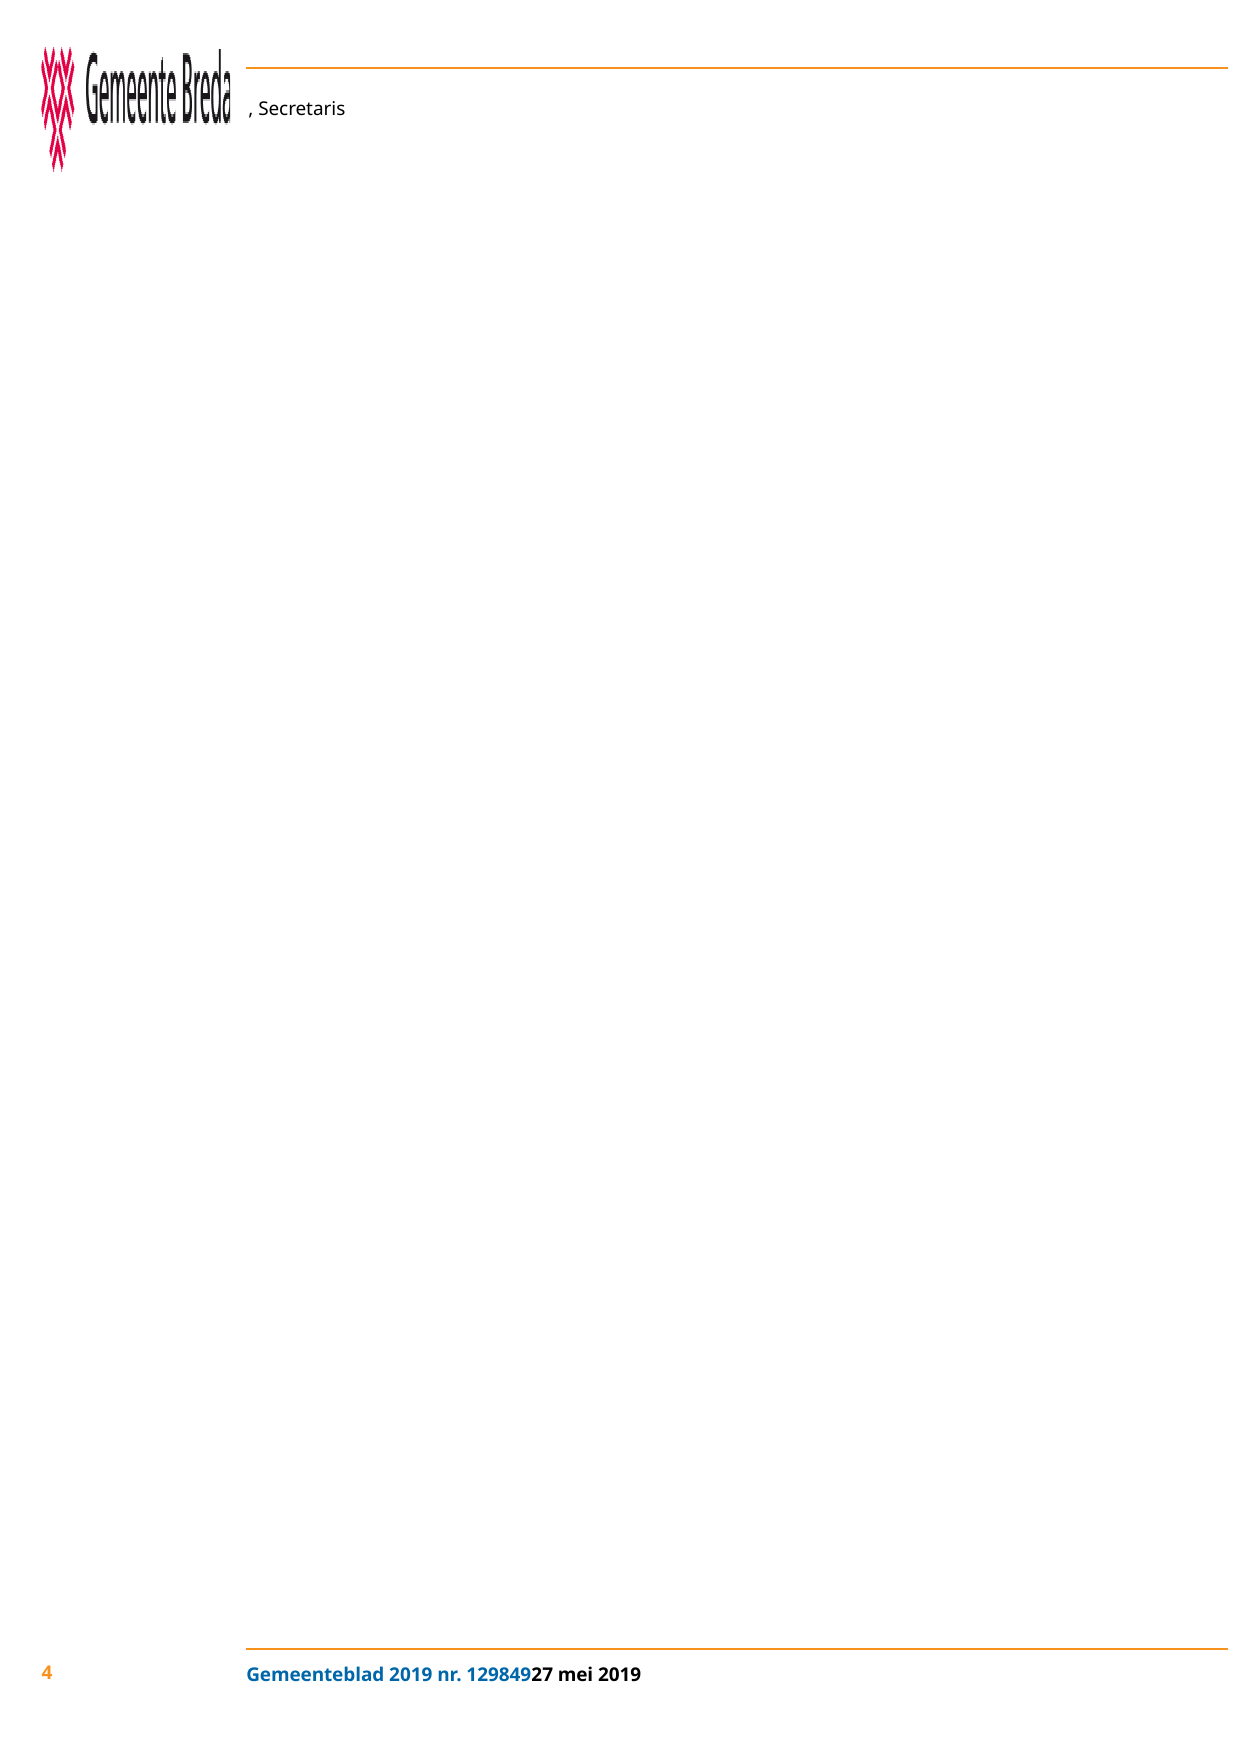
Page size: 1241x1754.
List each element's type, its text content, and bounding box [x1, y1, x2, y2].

text , Secretaris [248, 95, 1152, 121]
picture [41, 47, 231, 172]
